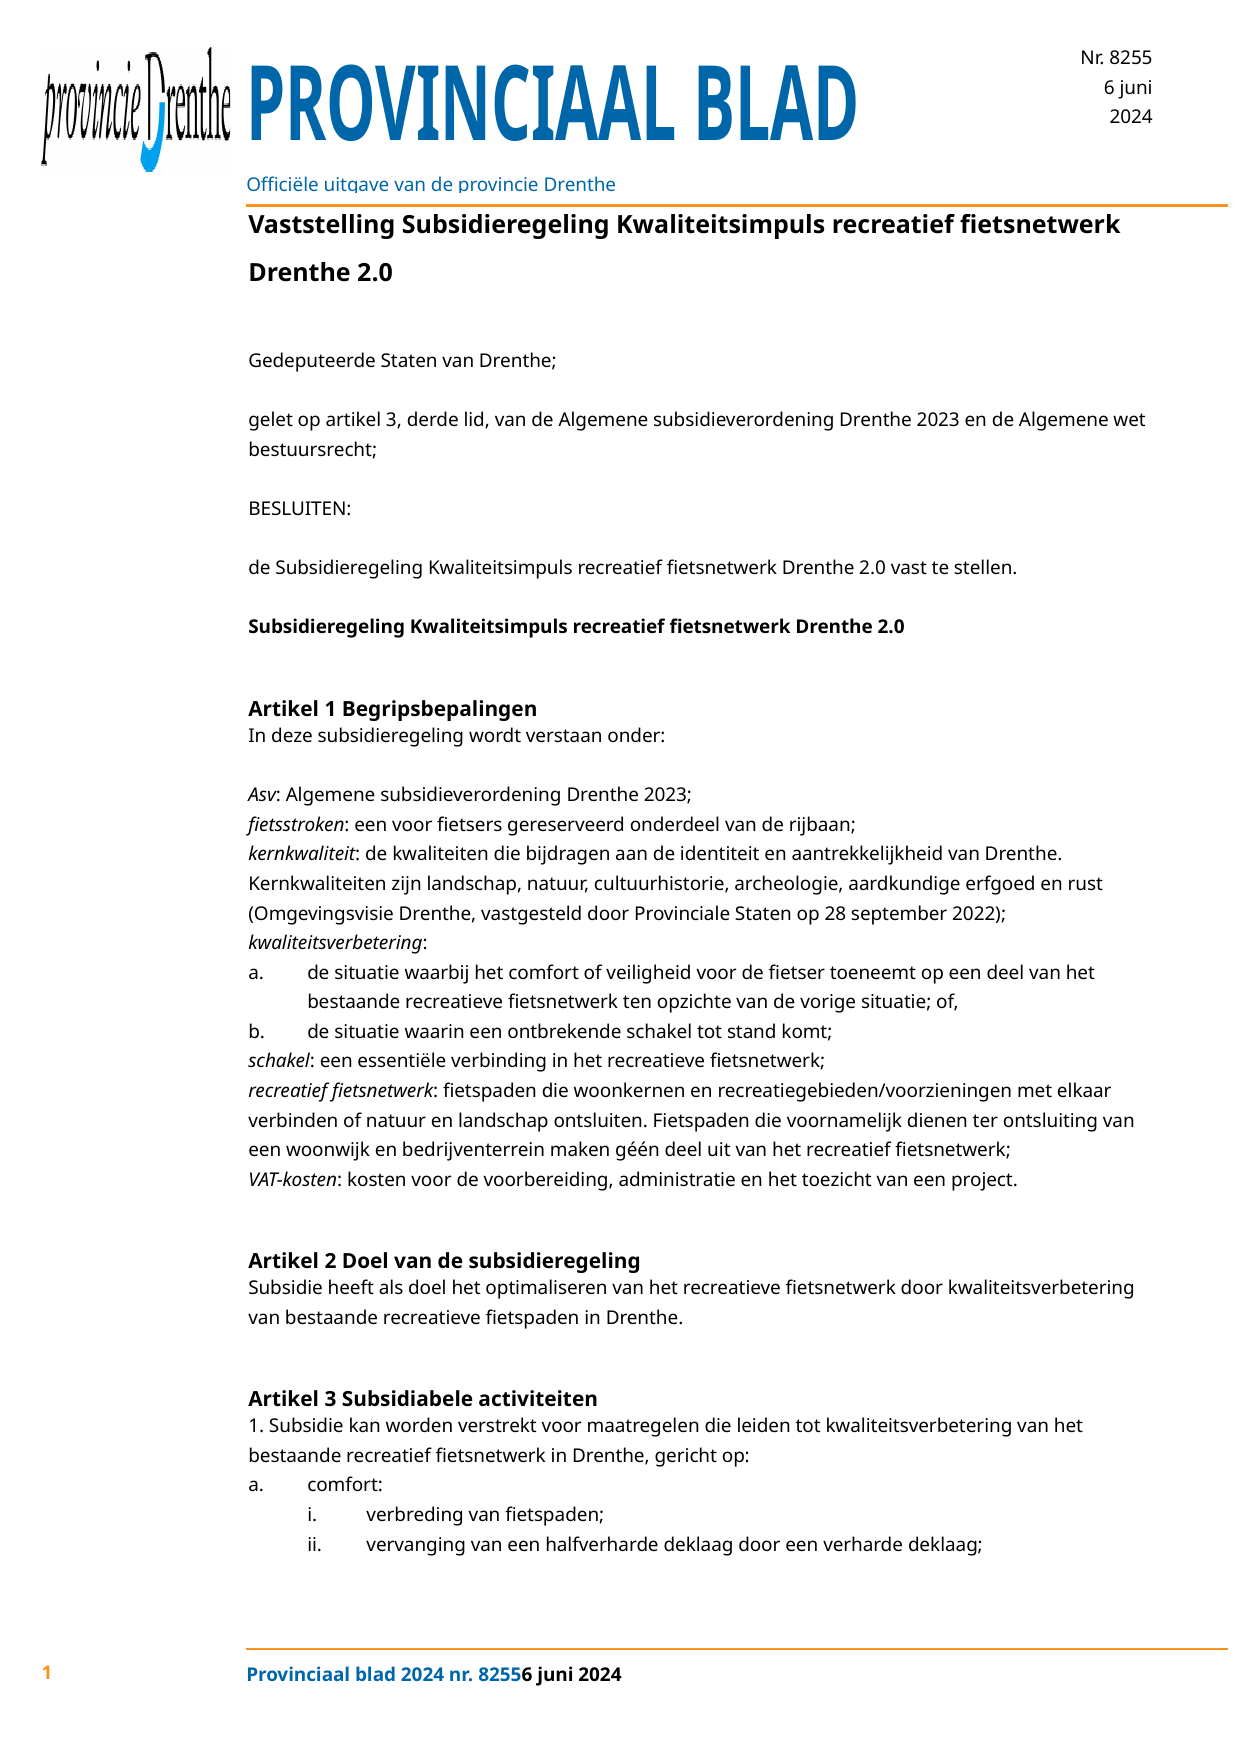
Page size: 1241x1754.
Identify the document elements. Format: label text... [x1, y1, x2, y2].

text fietsstroken: een voor fietsers gereserveerd onderdeel van de rijbaan; [248, 811, 1152, 837]
text de Subsidieregeling Kwaliteitsimpuls recreatief fietsnetwerk Drenthe 2.0 vast te stellen. [248, 554, 1152, 580]
text Asv: Algemene subsidieverordening Drenthe 2023; [248, 781, 1152, 807]
text schakel: een essentiële verbinding in het recreatieve fietsnetwerk; [248, 1048, 1152, 1073]
text kernkwaliteit: de kwaliteiten die bijdragen aan de identiteit en aantrekkelijkheid van Drenthe. Kernkwaliteiten zijn landschap, natuur, cultuurhistorie, archeologie, aardkundige erfgoed en rust (Omgevingsvisie Drenthe, vastgesteld door Provinciale Staten op 28 september 2022); [248, 841, 1152, 925]
text 1. Subsidie kan worden verstrekt voor maatregelen die leiden tot kwaliteitsverbetering van het bestaande recreatief fietsnetwerk in Drenthe, gericht op: [248, 1412, 1152, 1468]
text In deze subsidieregeling wordt verstaan onder: [248, 722, 1152, 748]
text kwaliteitsverbetering: [248, 929, 1152, 955]
text Subsidieregeling Kwaliteitsimpuls recreatief fietsnetwerk Drenthe 2.0 [248, 614, 1152, 639]
list vervanging van een halfverharde deklaag door een verharde deklaag; [307, 1531, 1152, 1556]
list comfort: [248, 1472, 1152, 1497]
text Subsidie heeft als doel het optimaliseren van het recreatieve fietsnetwerk door kwaliteitsverbetering van bestaande recreatieve fietspaden in Drenthe. [248, 1274, 1152, 1330]
text Vaststelling Subsidieregeling Kwaliteitsimpuls recreatief fietsnetwerk Drenthe 2.0 [248, 207, 1152, 288]
text BESLUITEN: [248, 495, 1152, 521]
text Artikel 2 Doel van de subsidieregeling [248, 1246, 1152, 1274]
text Gedeputeerde Staten van Drenthe; [248, 347, 1152, 373]
list de situatie waarbij het comfort of veiligheid voor de fietser toeneemt op een deel van het bestaande recreatieve fietsnetwerk ten opzichte van de vorige situatie; of, [248, 959, 1152, 1014]
list verbreding van fietspaden; [307, 1501, 1152, 1527]
text Artikel 1 Begripsbepalingen [248, 694, 1152, 722]
list de situatie waarin een ontbrekende schakel tot stand komt; [248, 1018, 1152, 1044]
text gelet op artikel 3, derde lid, van de Algemene subsidieverordening Drenthe 2023 en de Algemene wet bestuursrecht; [248, 407, 1152, 462]
text recreatief fietsnetwerk: fietspaden die woonkernen en recreatiegebieden/voorzieningen met elkaar verbinden of natuur en landschap ontsluiten. Fietspaden die voornamelijk dienen ter ontsluiting van een woonwijk en bedrijventerrein maken géén deel uit van het recreatief fietsnetwerk; [248, 1077, 1152, 1162]
picture [41, 47, 231, 172]
text Artikel 3 Subsidiabele activiteiten [248, 1384, 1152, 1412]
text VAT-kosten: kosten voor de voorbereiding, administratie en het toezicht van een project. [248, 1166, 1152, 1192]
